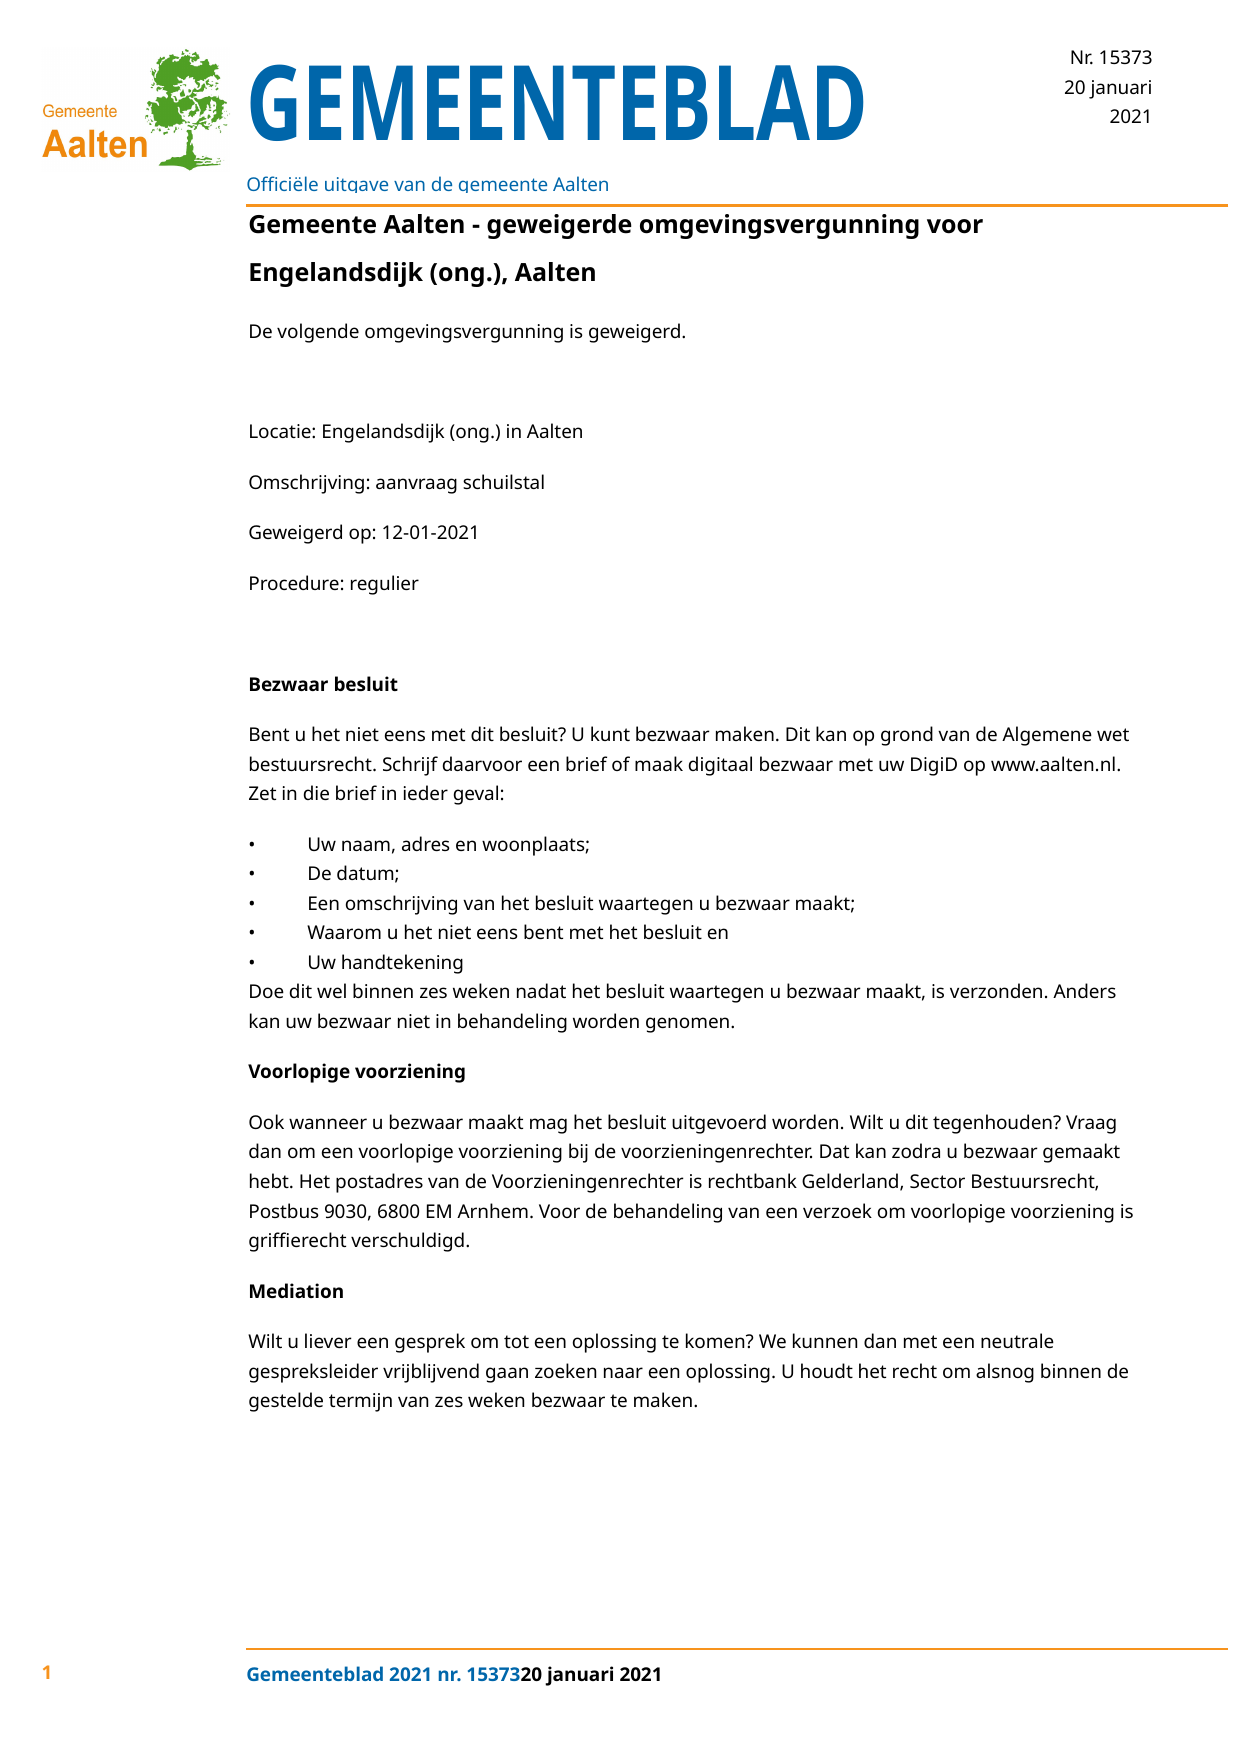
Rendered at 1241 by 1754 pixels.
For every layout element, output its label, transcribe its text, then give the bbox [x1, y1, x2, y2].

list Een omschrijving van het besluit waartegen u bezwaar maakt; [248, 890, 1152, 916]
text Bent u het niet eens met dit besluit? U kunt bezwaar maken. Dit kan op grond van de Algemene wet bestuursrecht. Schrijf daarvoor een brief of maak digitaal bezwaar met uw DigiD op www.aalten.nl. Zet in die brief in ieder geval: [248, 721, 1152, 806]
text Doe dit wel binnen zes weken nadat het besluit waartegen u bezwaar maakt, is verzonden. Anders kan uw bezwaar niet in behandeling worden genomen. [248, 979, 1152, 1034]
list Waarom u het niet eens bent met het besluit en [248, 919, 1152, 945]
picture [41, 47, 231, 172]
text Locatie: Engelandsdijk (ong.) in Aalten [248, 419, 1152, 444]
text De volgende omgevingsvergunning is geweigerd. [248, 318, 1152, 344]
text Bezwaar besluit [248, 671, 1152, 697]
text Wilt u liever een gesprek om tot een oplossing te komen? We kunnen dan met een neutrale gespreksleider vrijblijvend gaan zoeken naar een oplossing. U houdt het recht om alsnog binnen de gestelde termijn van zes weken bezwaar te maken. [248, 1328, 1152, 1413]
text Mediation [248, 1278, 1152, 1304]
text Ook wanneer u bezwaar maakt mag het besluit uitgevoerd worden. Wilt u dit tegenhouden? Vraag dan om een voorlopige voorziening bij de voorzieningenrechter. Dat kan zodra u bezwaar gemaakt hebt. Het postadres van de Voorzieningenrechter is rechtbank Gelderland, Sector Bestuursrecht, Postbus 9030, 6800 EM Arnhem. Voor de behandeling van een verzoek om voorlopige voorziening is griffierecht verschuldigd. [248, 1109, 1152, 1253]
list De datum; [248, 860, 1152, 886]
text Procedure: regulier [248, 570, 1152, 596]
text Gemeente Aalten - geweigerde omgevingsvergunning voor Engelandsdijk (ong.), Aalten [248, 207, 1152, 288]
list Uw handtekening [248, 949, 1152, 975]
text Voorlopige voorziening [248, 1059, 1152, 1084]
list Uw naam, adres en woonplaats; [248, 831, 1152, 857]
text Geweigerd op: 12-01-2021 [248, 519, 1152, 545]
text Omschrijving: aanvraag schuilstal [248, 469, 1152, 495]
